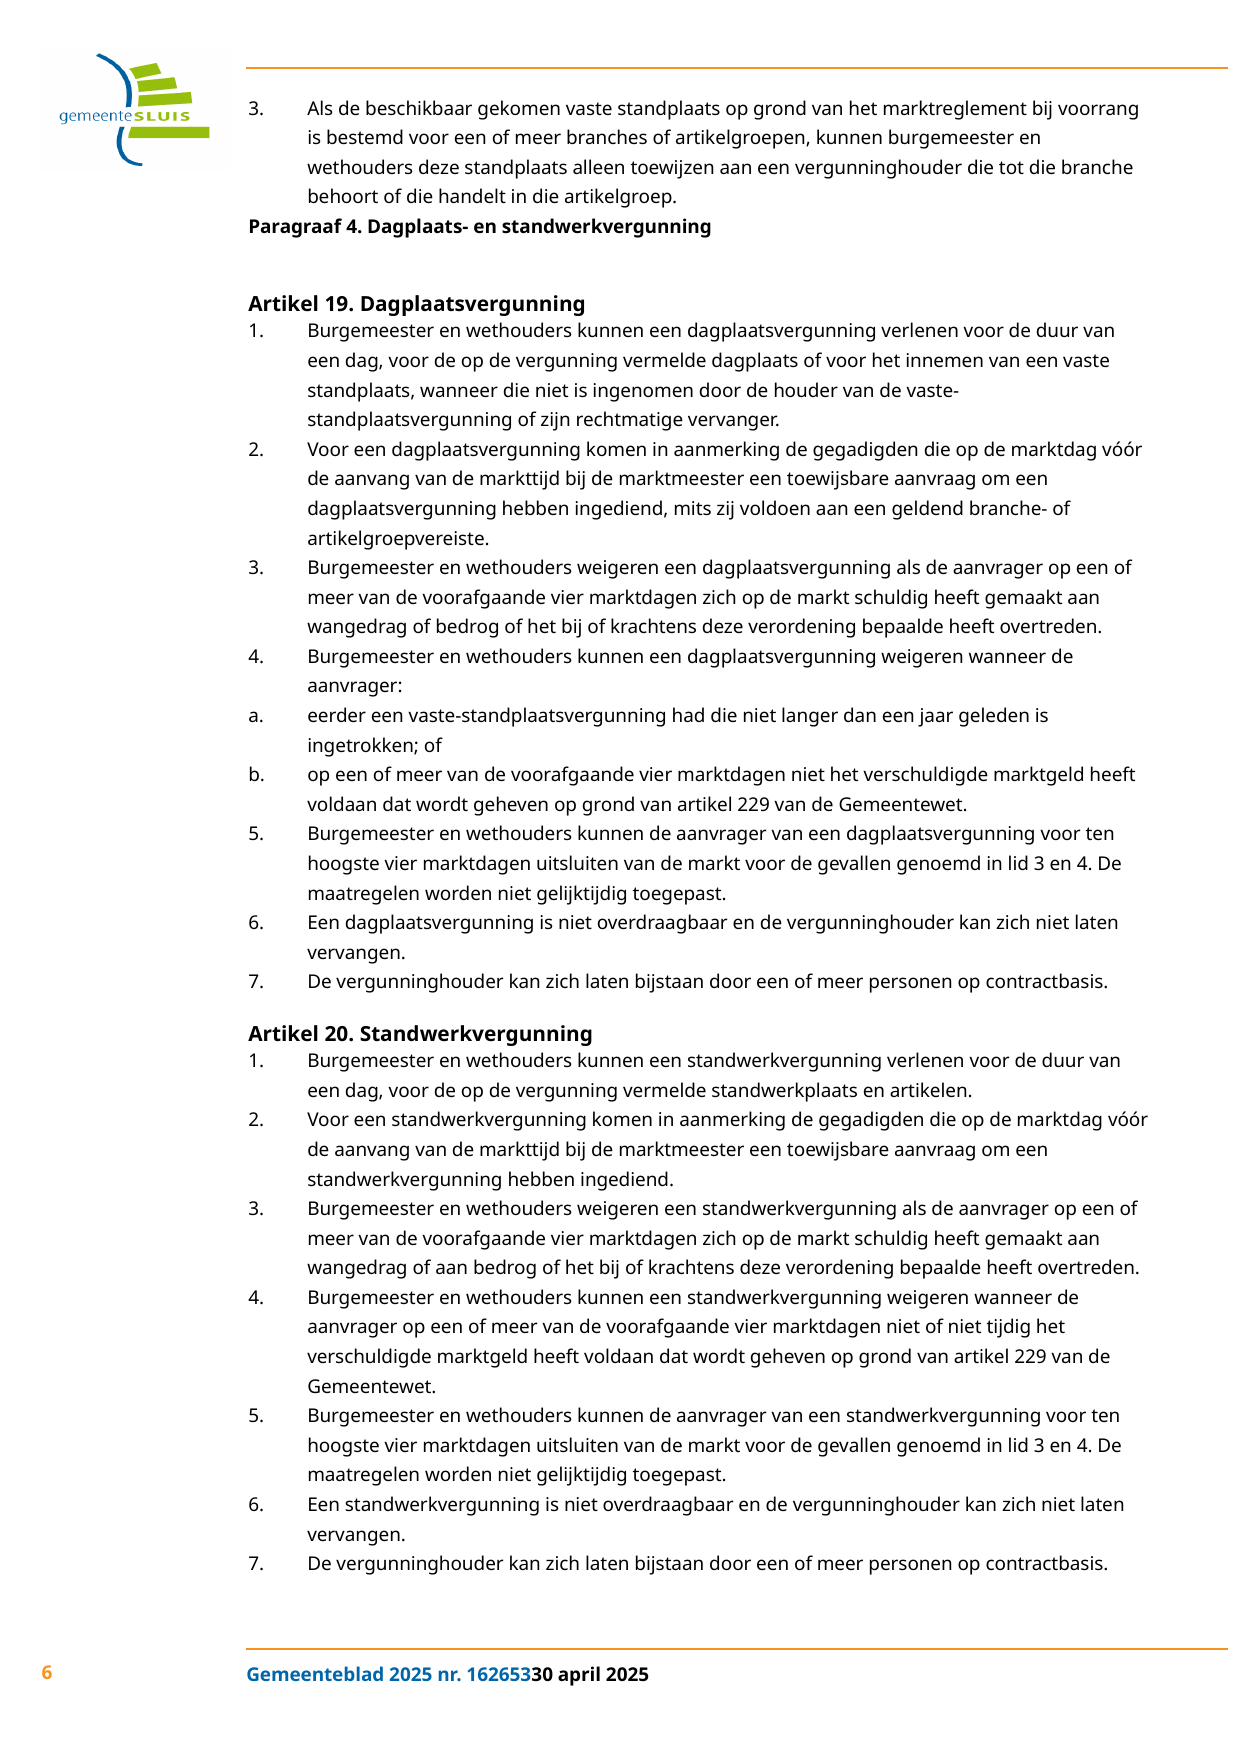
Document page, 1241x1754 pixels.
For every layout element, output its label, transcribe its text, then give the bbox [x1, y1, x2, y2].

list Burgemeester en wethouders weigeren een dagplaatsvergunning als de aanvrager op een of meer van de voorafgaande vier marktdagen zich op de markt schuldig heeft gemaakt aan wangedrag of bedrog of het bij of krachtens deze verordening bepaalde heeft overtreden. [248, 554, 1152, 639]
text Paragraaf 4. Dagplaats- en standwerkvergunning [248, 213, 1152, 239]
list op een of meer van de voorafgaande vier marktdagen niet het verschuldigde marktgeld heeft voldaan dat wordt geheven op grond van artikel 229 van de Gemeentewet. [248, 761, 1152, 817]
list eerder een vaste-standplaatsvergunning had die niet langer dan een jaar geleden is ingetrokken; of [248, 702, 1152, 758]
text Artikel 19. Dagplaatsvergunning [248, 289, 1152, 318]
list Burgemeester en wethouders kunnen een standwerkvergunning verlenen voor de duur van een dag, voor de op de vergunning vermelde standwerkplaats en artikelen. [248, 1047, 1152, 1103]
list Burgemeester en wethouders kunnen de aanvrager van een standwerkvergunning voor ten hoogste vier marktdagen uitsluiten van de markt voor de gevallen genoemd in lid 3 en 4. De maatregelen worden niet gelijktijdig toegepast. [248, 1402, 1152, 1487]
list Voor een standwerkvergunning komen in aanmerking de gegadigden die op de marktdag vóór de aanvang van de markttijd bij de marktmeester een toewijsbare aanvraag om een standwerkvergunning hebben ingediend. [248, 1107, 1152, 1191]
list Burgemeester en wethouders kunnen een standwerkvergunning weigeren wanneer de aanvrager op een of meer van de voorafgaande vier marktdagen niet of niet tijdig het verschuldigde marktgeld heeft voldaan dat wordt geheven op grond van artikel 229 van de Gemeentewet. [248, 1284, 1152, 1398]
picture [41, 47, 231, 172]
list De vergunninghouder kan zich laten bijstaan door een of meer personen op contractbasis. [248, 968, 1152, 994]
list Een standwerkvergunning is niet overdraagbaar en de vergunninghouder kan zich niet laten vervangen. [248, 1491, 1152, 1546]
list Burgemeester en wethouders kunnen een dagplaatsvergunning weigeren wanneer de aanvrager: [248, 643, 1152, 698]
text Artikel 20. Standwerkvergunning [248, 1019, 1152, 1047]
list Als de beschikbaar gekomen vaste standplaats op grond van het marktreglement bij voorrang is bestemd voor een of meer branches of artikelgroepen, kunnen burgemeester en wethouders deze standplaats alleen toewijzen aan een vergunninghouder die tot die branche behoort of die handelt in die artikelgroep. [248, 95, 1152, 209]
list De vergunninghouder kan zich laten bijstaan door een of meer personen op contractbasis. [248, 1550, 1152, 1576]
list Burgemeester en wethouders weigeren een standwerkvergunning als de aanvrager op een of meer van de voorafgaande vier marktdagen zich op de markt schuldig heeft gemaakt aan wangedrag of aan bedrog of het bij of krachtens deze verordening bepaalde heeft overtreden. [248, 1195, 1152, 1280]
list Burgemeester en wethouders kunnen een dagplaatsvergunning verlenen voor de duur van een dag, voor de op de vergunning vermelde dagplaats of voor het innemen van een vaste standplaats, wanneer die niet is ingenomen door de houder van de vaste-standplaatsvergunning of zijn rechtmatige vervanger. [248, 318, 1152, 432]
list Voor een dagplaatsvergunning komen in aanmerking de gegadigden die op de marktdag vóór de aanvang van de markttijd bij de marktmeester een toewijsbare aanvraag om een dagplaatsvergunning hebben ingediend, mits zij voldoen aan een geldend branche- of artikelgroepvereiste. [248, 436, 1152, 551]
list Een dagplaatsvergunning is niet overdraagbaar en de vergunninghouder kan zich niet laten vervangen. [248, 909, 1152, 965]
list Burgemeester en wethouders kunnen de aanvrager van een dagplaatsvergunning voor ten hoogste vier marktdagen uitsluiten van de markt voor de gevallen genoemd in lid 3 en 4. De maatregelen worden niet gelijktijdig toegepast. [248, 821, 1152, 906]
